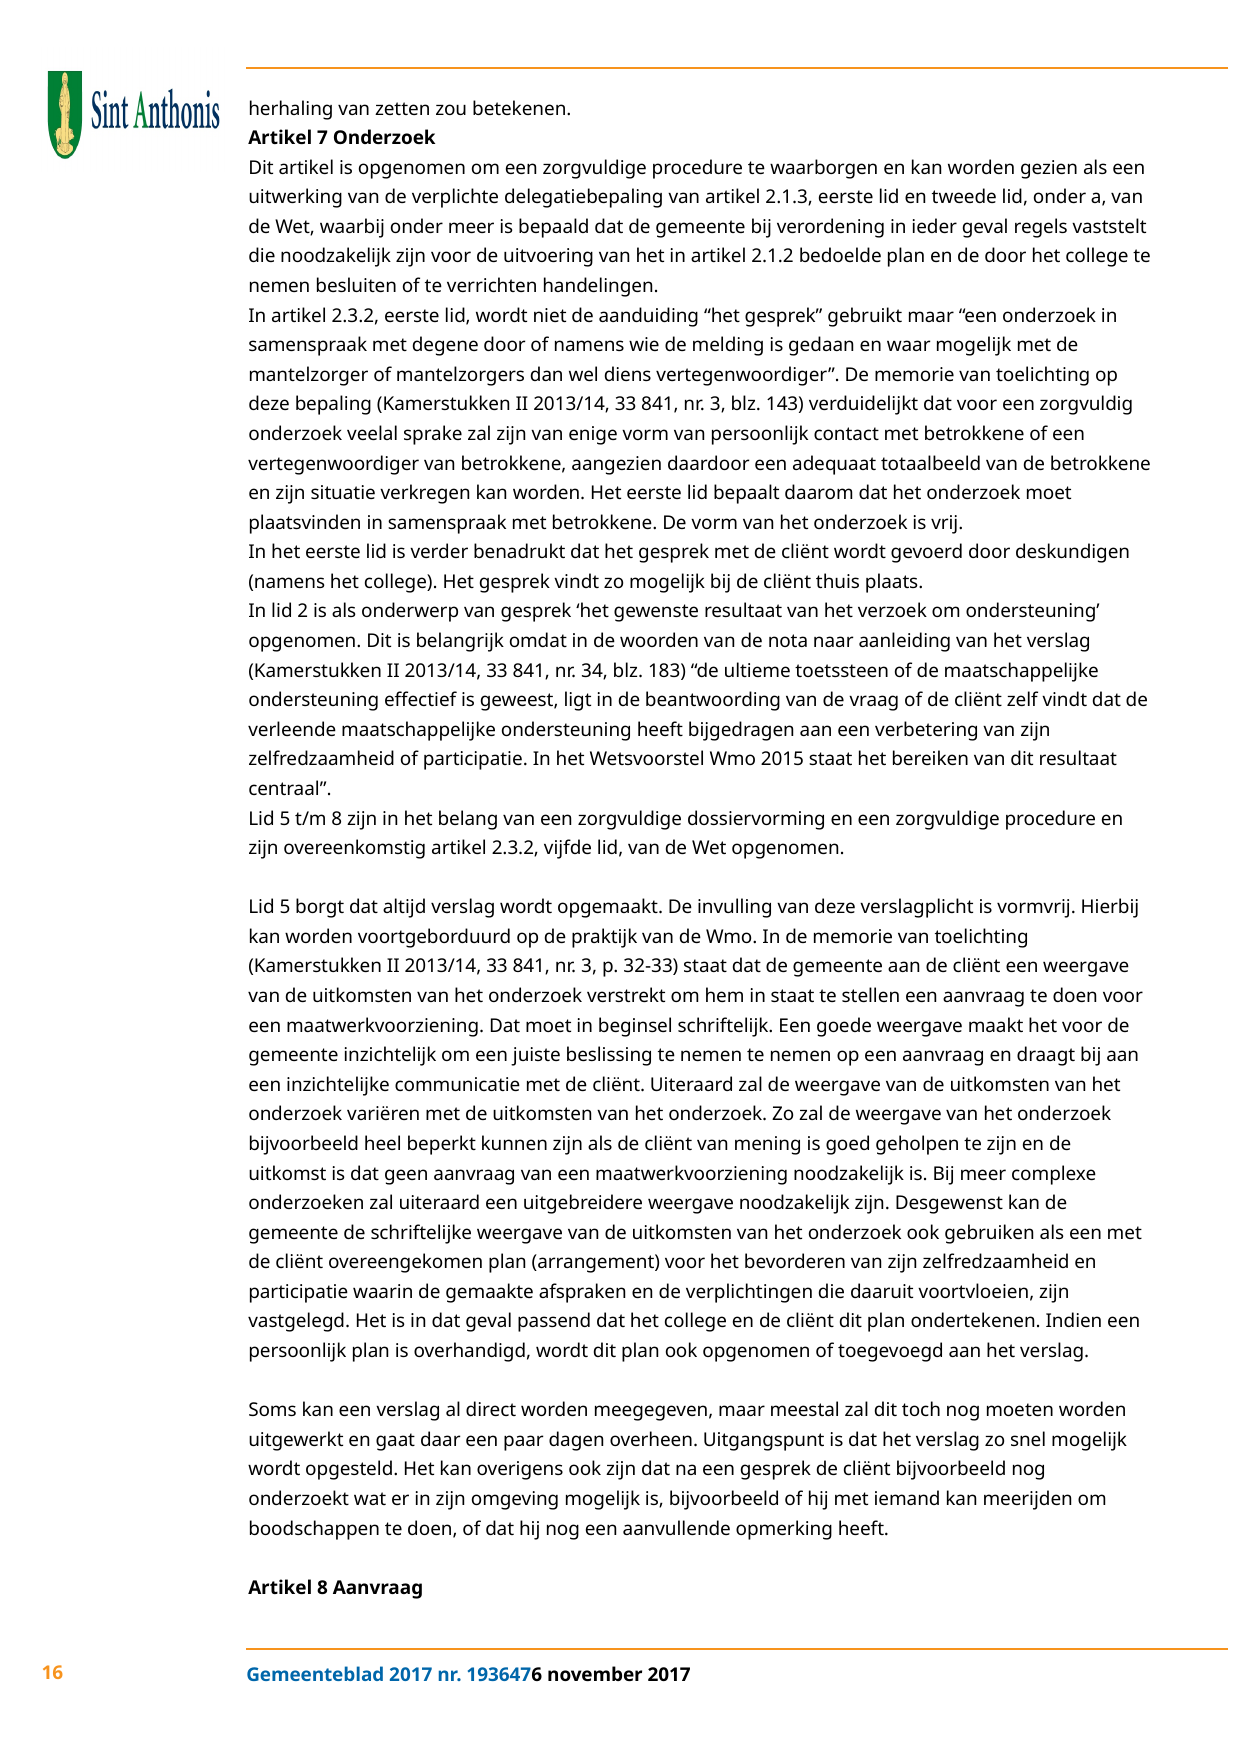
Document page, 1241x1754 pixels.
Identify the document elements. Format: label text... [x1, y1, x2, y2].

text herhaling van zetten zou betekenen. [248, 95, 1152, 121]
text In lid 2 is als onderwerp van gesprek ‘het gewenste resultaat van het verzoek om ondersteuning’ opgenomen. Dit is belangrijk omdat in de woorden van de nota naar aanleiding van het verslag (Kamerstukken II 2013/14, 33 841, nr. 34, blz. 183) “de ultieme toetssteen of de maatschappelijke ondersteuning effectief is geweest, ligt in de beantwoording van de vraag of de cliënt zelf vindt dat de verleende maatschappelijke ondersteuning heeft bijgedragen aan een verbetering van zijn zelfredzaamheid of participatie. In het Wetsvoorstel Wmo 2015 staat het bereiken van dit resultaat centraal”. [248, 598, 1152, 801]
text In artikel 2.3.2, eerste lid, wordt niet de aanduiding “het gesprek” gebruikt maar “een onderzoek in samenspraak met degene door of namens wie de melding is gedaan en waar mogelijk met de mantelzorger of mantelzorgers dan wel diens vertegenwoordiger”. De memorie van toelichting op deze bepaling (Kamerstukken II 2013/14, 33 841, nr. 3, blz. 143) verduidelijkt dat voor een zorgvuldig onderzoek veelal sprake zal zijn van enige vorm van persoonlijk contact met betrokkene of een vertegenwoordiger van betrokkene, aangezien daardoor een adequaat totaalbeeld van de betrokkene en zijn situatie verkregen kan worden. Het eerste lid bepaalt daarom dat het onderzoek moet plaatsvinden in samenspraak met betrokkene. De vorm van het onderzoek is vrij. [248, 302, 1152, 535]
text Artikel 7 Onderzoek [248, 124, 1152, 150]
text Lid 5 borgt dat altijd verslag wordt opgemaakt. De invulling van deze verslagplicht is vormvrij. Hierbij kan worden voortgeborduurd op de praktijk van de Wmo. In de memorie van toelichting (Kamerstukken II 2013/14, 33 841, nr. 3, p. 32-33) staat dat de gemeente aan de cliënt een weergave van de uitkomsten van het onderzoek verstrekt om hem in staat te stellen een aanvraag te doen voor een maatwerkvoorziening. Dat moet in beginsel schriftelijk. Een goede weergave maakt het voor de gemeente inzichtelijk om een juiste beslissing te nemen te nemen op een aanvraag en draagt bij aan een inzichtelijke communicatie met de cliënt. Uiteraard zal de weergave van de uitkomsten van het onderzoek variëren met de uitkomsten van het onderzoek. Zo zal de weergave van het onderzoek bijvoorbeeld heel beperkt kunnen zijn als de cliënt van mening is goed geholpen te zijn en de uitkomst is dat geen aanvraag van een maatwerkvoorziening noodzakelijk is. Bij meer complexe onderzoeken zal uiteraard een uitgebreidere weergave noodzakelijk zijn. Desgewenst kan de gemeente de schriftelijke weergave van de uitkomsten van het onderzoek ook gebruiken als een met de cliënt overeengekomen plan (arrangement) voor het bevorderen van zijn zelfredzaamheid en participatie waarin de gemaakte afspraken en de verplichtingen die daaruit voortvloeien, zijn vastgelegd. Het is in dat geval passend dat het college en de cliënt dit plan ondertekenen. Indien een persoonlijk plan is overhandigd, wordt dit plan ook opgenomen of toegevoegd aan het verslag. [248, 893, 1152, 1363]
text Soms kan een verslag al direct worden meegegeven, maar meestal zal dit toch nog moeten worden uitgewerkt en gaat daar een paar dagen overheen. Uitgangspunt is dat het verslag zo snel mogelijk wordt opgesteld. Het kan overigens ook zijn dat na een gesprek de cliënt bijvoorbeeld nog onderzoekt wat er in zijn omgeving mogelijk is, bijvoorbeeld of hij met iemand kan meerijden om boodschappen te doen, of dat hij nog een aanvullende opmerking heeft. [248, 1396, 1152, 1541]
text Dit artikel is opgenomen om een zorgvuldige procedure te waarborgen en kan worden gezien als een uitwerking van de verplichte delegatiebepaling van artikel 2.1.3, eerste lid en tweede lid, onder a, van de Wet, waarbij onder meer is bepaald dat de gemeente bij verordening in ieder geval regels vaststelt die noodzakelijk zijn voor de uitvoering van het in artikel 2.1.2 bedoelde plan en de door het college te nemen besluiten of te verrichten handelingen. [248, 154, 1152, 298]
text Lid 5 t/m 8 zijn in het belang van een zorgvuldige dossiervorming en een zorgvuldige procedure en zijn overeenkomstig artikel 2.3.2, vijfde lid, van de Wet opgenomen. [248, 805, 1152, 860]
picture [41, 47, 231, 172]
text Artikel 8 Aanvraag [248, 1574, 1152, 1600]
text In het eerste lid is verder benadrukt dat het gesprek met de cliënt wordt gevoerd door deskundigen (namens het college). Het gesprek vindt zo mogelijk bij de cliënt thuis plaats. [248, 538, 1152, 594]
